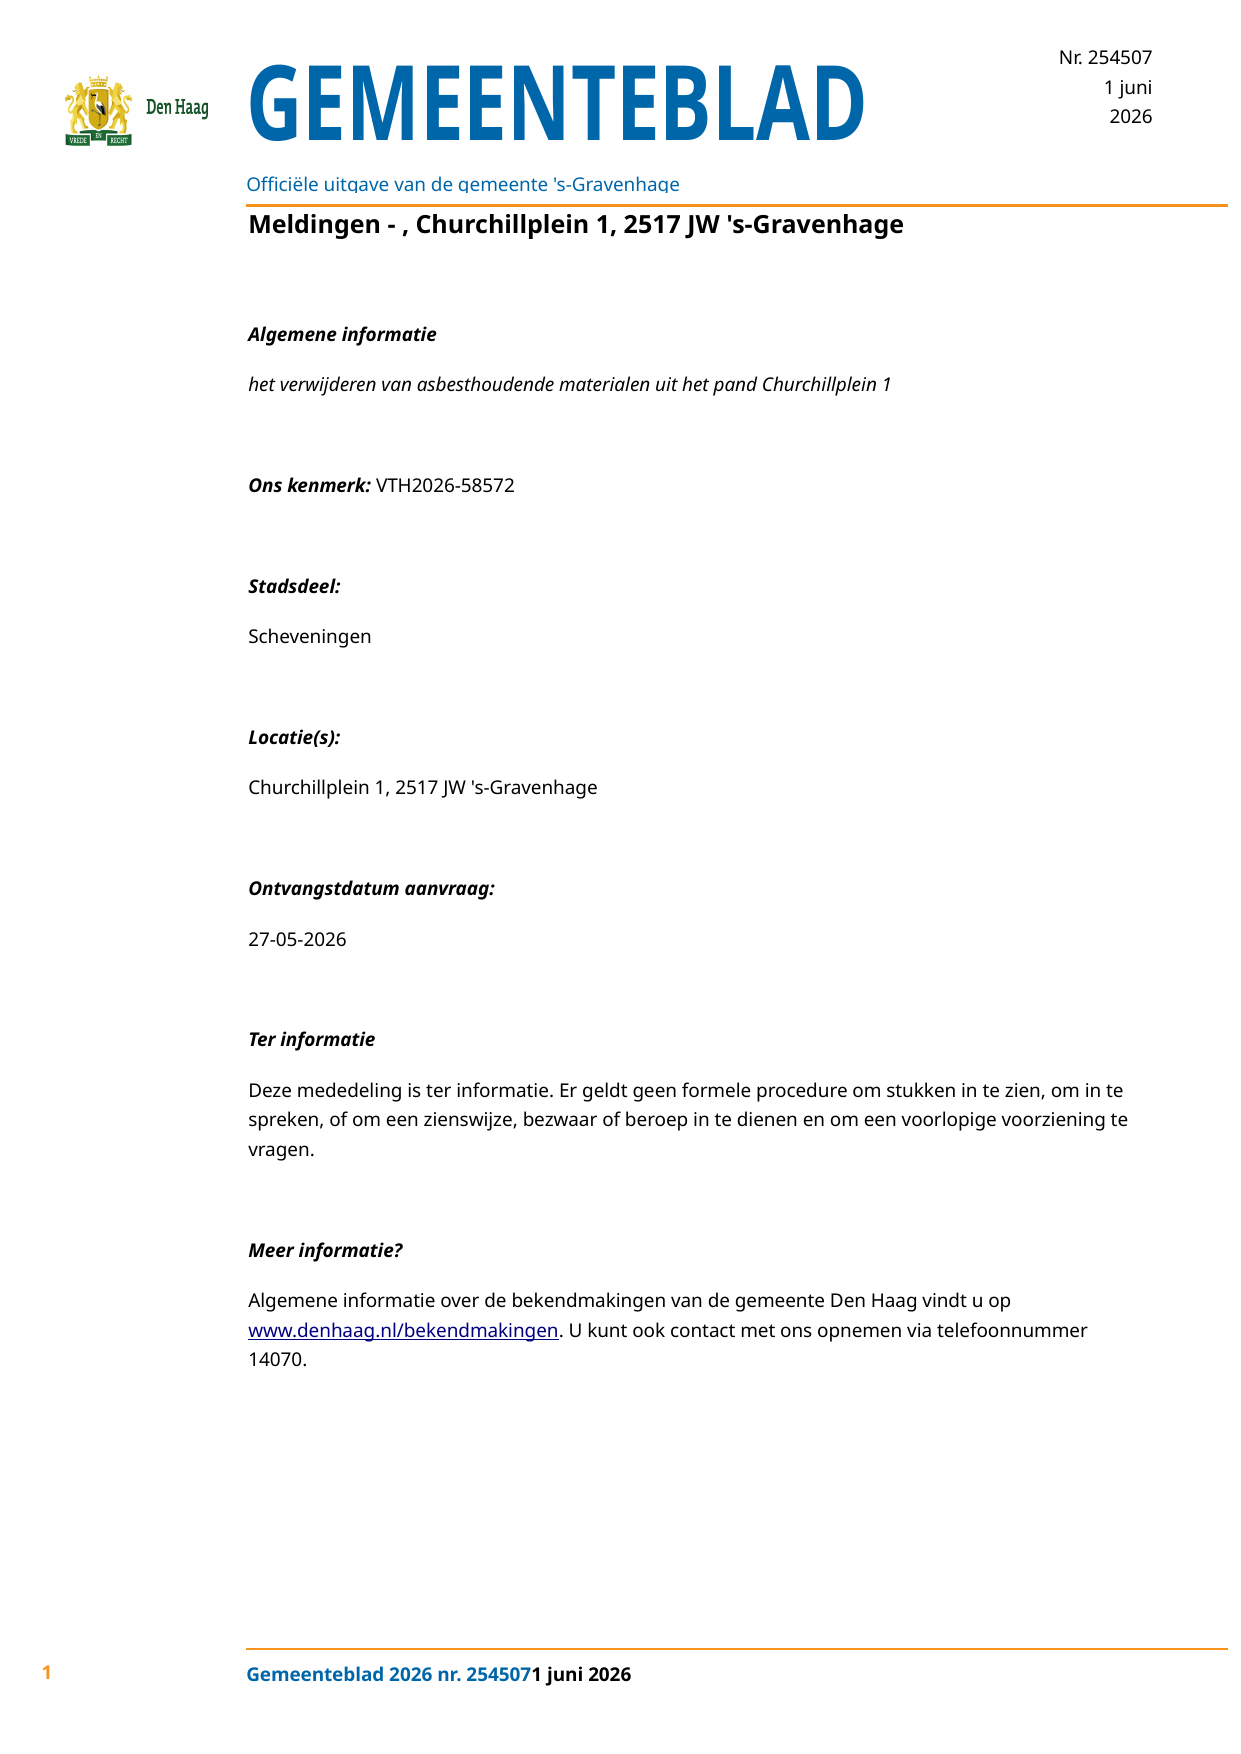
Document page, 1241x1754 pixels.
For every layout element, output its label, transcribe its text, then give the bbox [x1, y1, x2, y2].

text Algemene informatie [248, 321, 1152, 346]
text Deze mededeling is ter informatie. Er geldt geen formele procedure om stukken in te zien, om in te spreken, of om een zienswijze, bezwaar of beroep in te dienen en om een voorlopige voorziening te vragen. [248, 1077, 1152, 1162]
text Stadsdeel: [248, 573, 1152, 598]
text Scheveningen [248, 623, 1152, 649]
text Meer informatie? [248, 1237, 1152, 1263]
text Ontvangstdatum aanvraag: [248, 875, 1152, 901]
picture [41, 47, 231, 172]
text Locatie(s): [248, 724, 1152, 750]
text het verwijderen van asbesthoudende materialen uit het pand Churchillplein 1 [248, 371, 1152, 397]
text 27-05-2026 [248, 926, 1152, 951]
text Algemene informatie over de bekendmakingen van de gemeente Den Haag vindt u op www.denhaag.nl/bekendmakingen. U kunt ook contact met ons opnemen via telefoonnummer 14070. [248, 1287, 1152, 1372]
text Churchillplein 1, 2517 JW 's-Gravenhage [248, 774, 1152, 800]
text Ons kenmerk: VTH2026-58572 [248, 472, 1152, 498]
text Meldingen - , Churchillplein 1, 2517 JW 's-Gravenhage [248, 207, 1152, 241]
text Ter informatie [248, 1027, 1152, 1052]
